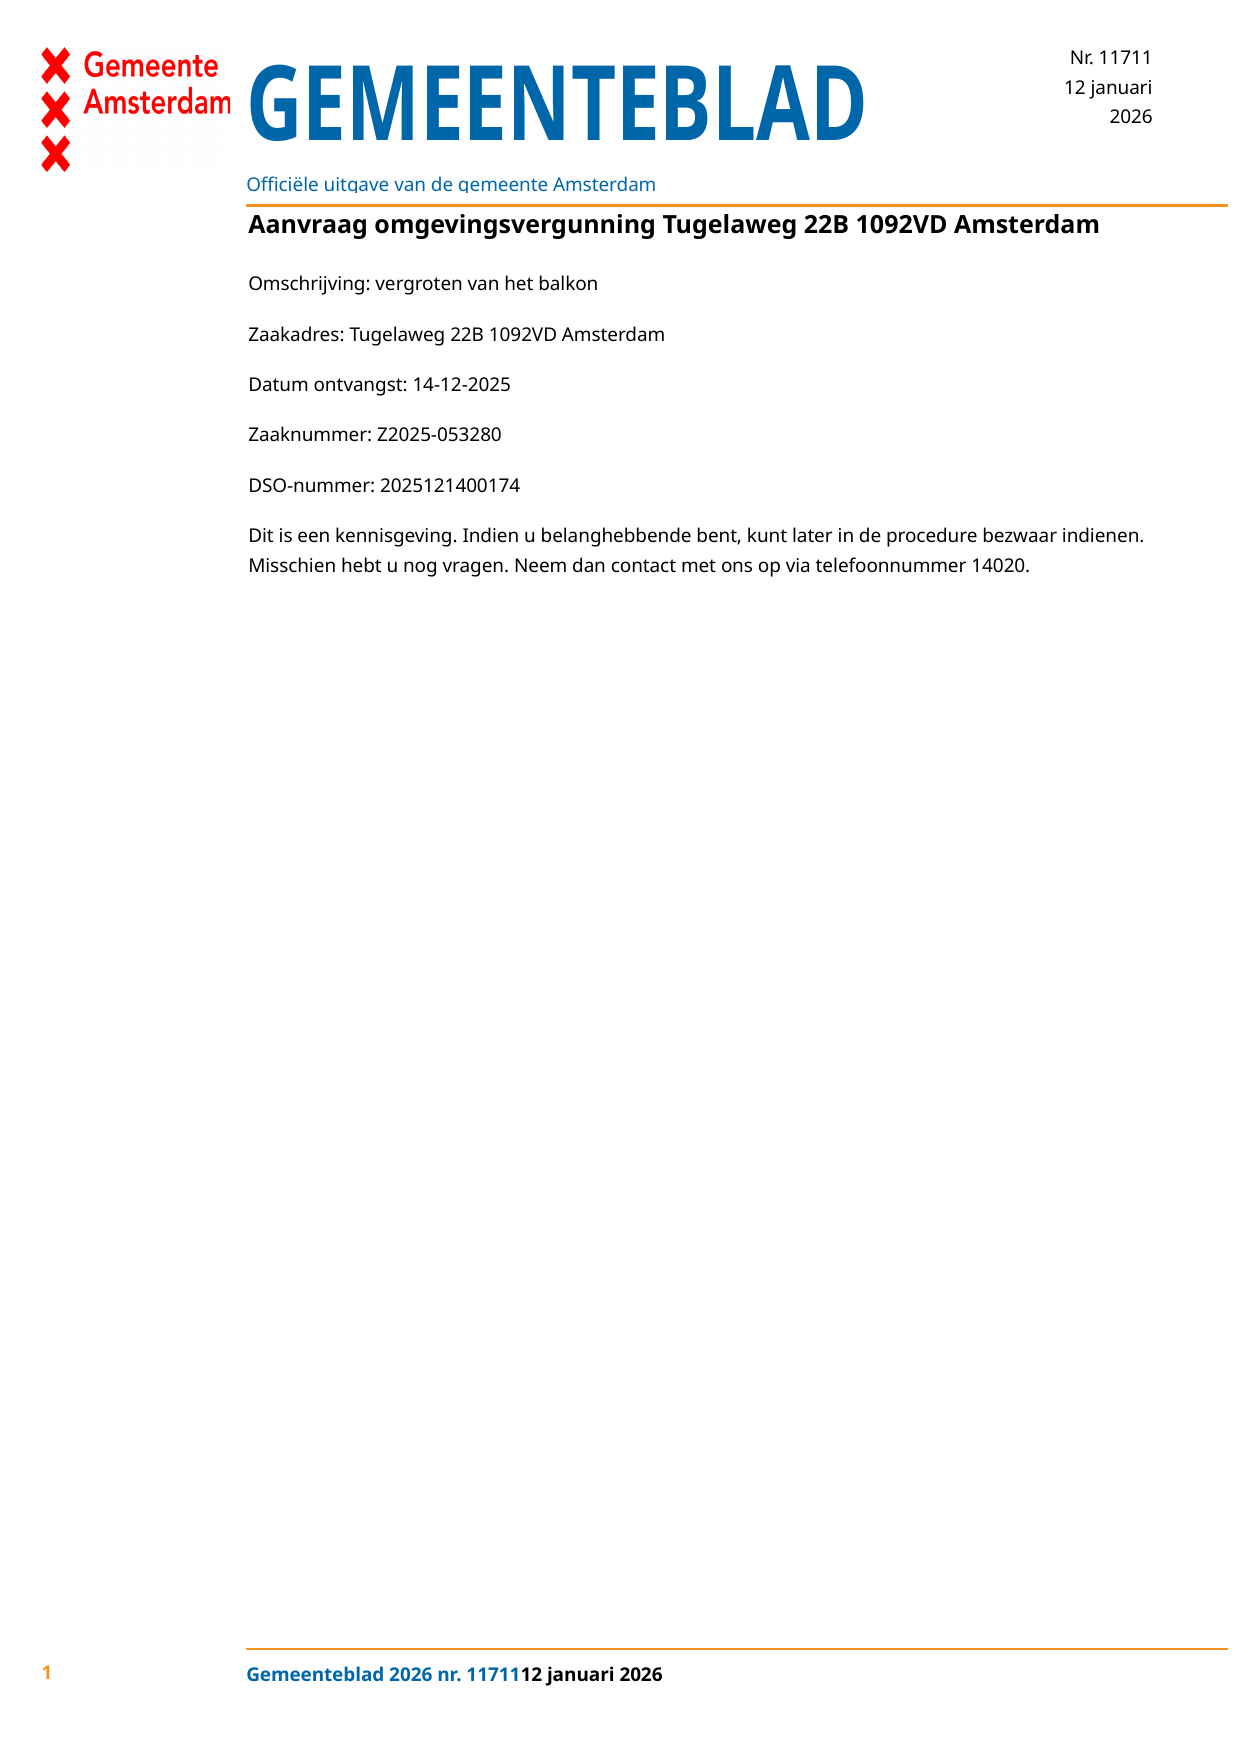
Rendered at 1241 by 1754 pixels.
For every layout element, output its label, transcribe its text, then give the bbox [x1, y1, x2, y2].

text Dit is een kennisgeving. Indien u belanghebbende bent, kunt later in de procedure bezwaar indienen. Misschien hebt u nog vragen. Neem dan contact met ons op via telefoonnummer 14020. [248, 522, 1152, 578]
text Aanvraag omgevingsvergunning Tugelaweg 22B 1092VD Amsterdam [248, 207, 1152, 241]
text Datum ontvangst: 14-12-2025 [248, 371, 1152, 397]
text Zaaknummer: Z2025-053280 [248, 422, 1152, 447]
text Omschrijving: vergroten van het balkon [248, 270, 1152, 296]
text Zaakadres: Tugelaweg 22B 1092VD Amsterdam [248, 321, 1152, 346]
picture [41, 47, 231, 172]
text DSO-nummer: 2025121400174 [248, 472, 1152, 498]
